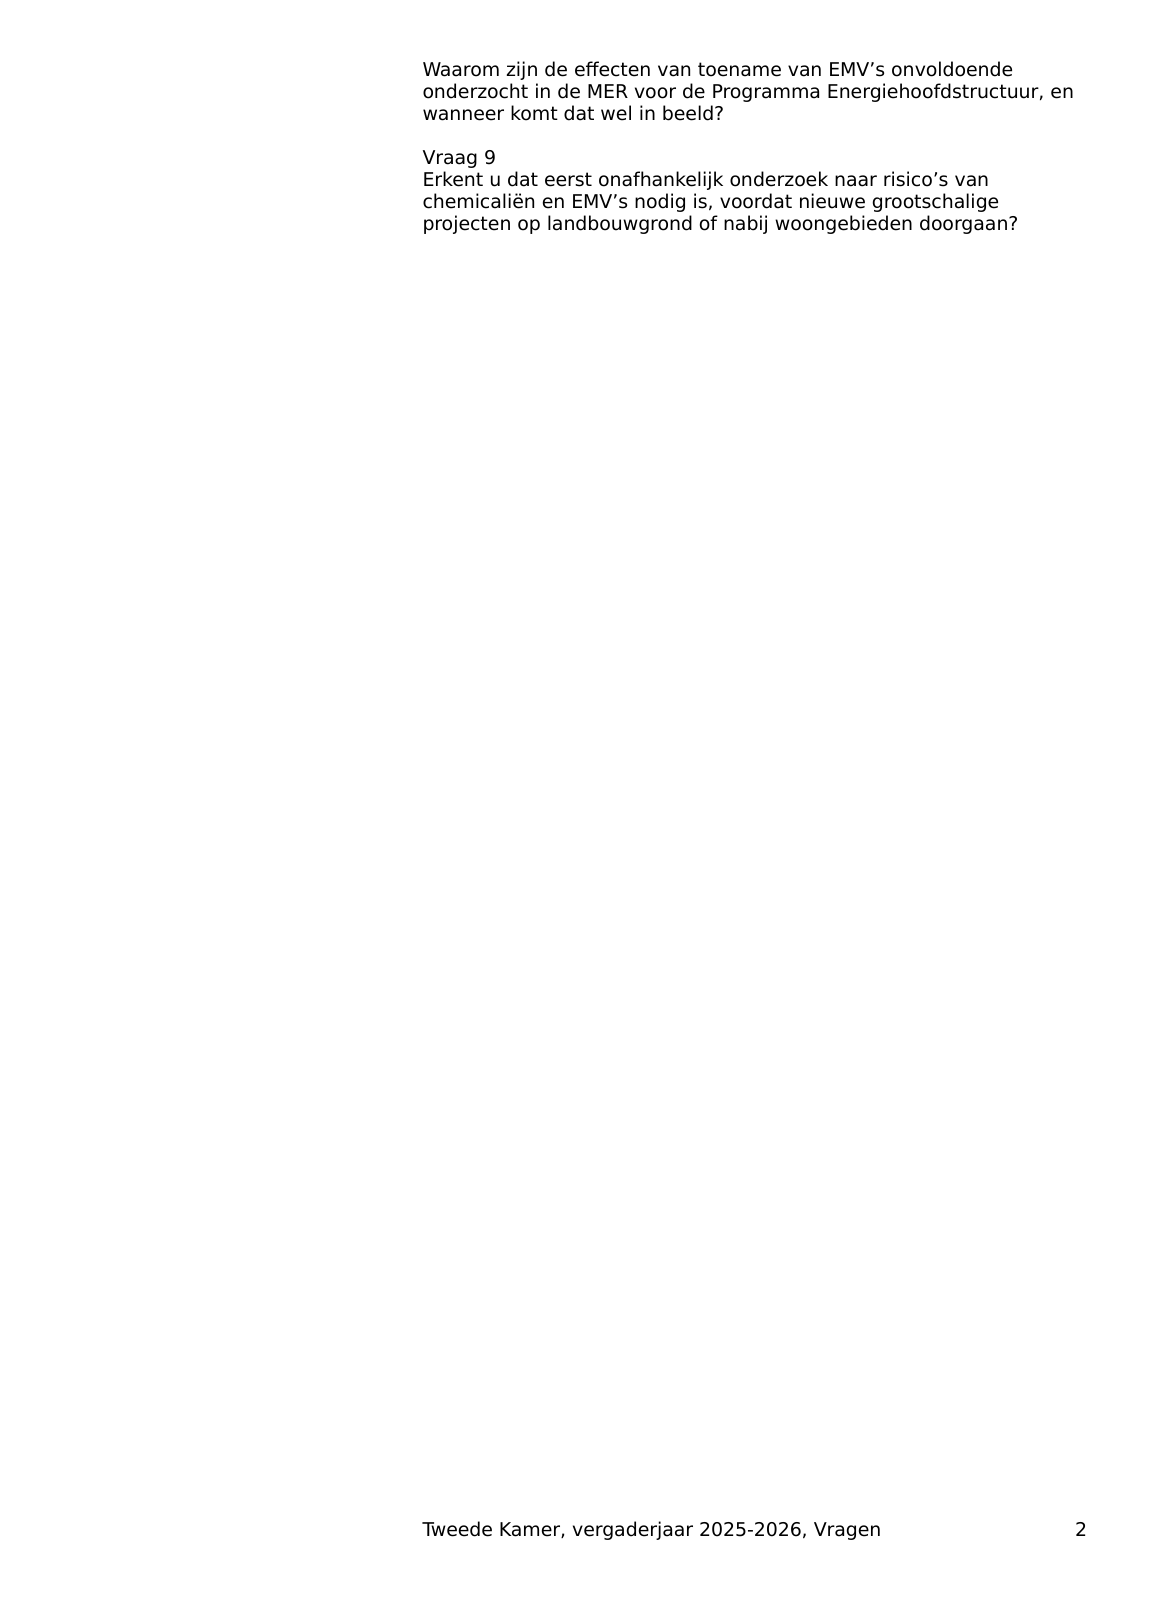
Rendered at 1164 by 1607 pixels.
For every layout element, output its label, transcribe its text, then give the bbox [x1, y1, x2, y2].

text Waarom zijn de effecten van toename van EMV’s onvoldoende onderzocht in de MER voor de Programma Energiehoofdstructuur, en wanneer komt dat wel in beeld? [422, 59, 1087, 125]
text Erkent u dat eerst onafhankelijk onderzoek naar risico’s van chemicaliën en EMV’s nodig is, voordat nieuwe grootschalige projecten op landbouwgrond of nabij woongebieden doorgaan? [422, 169, 1087, 235]
text Vraag 9 [422, 147, 1087, 169]
